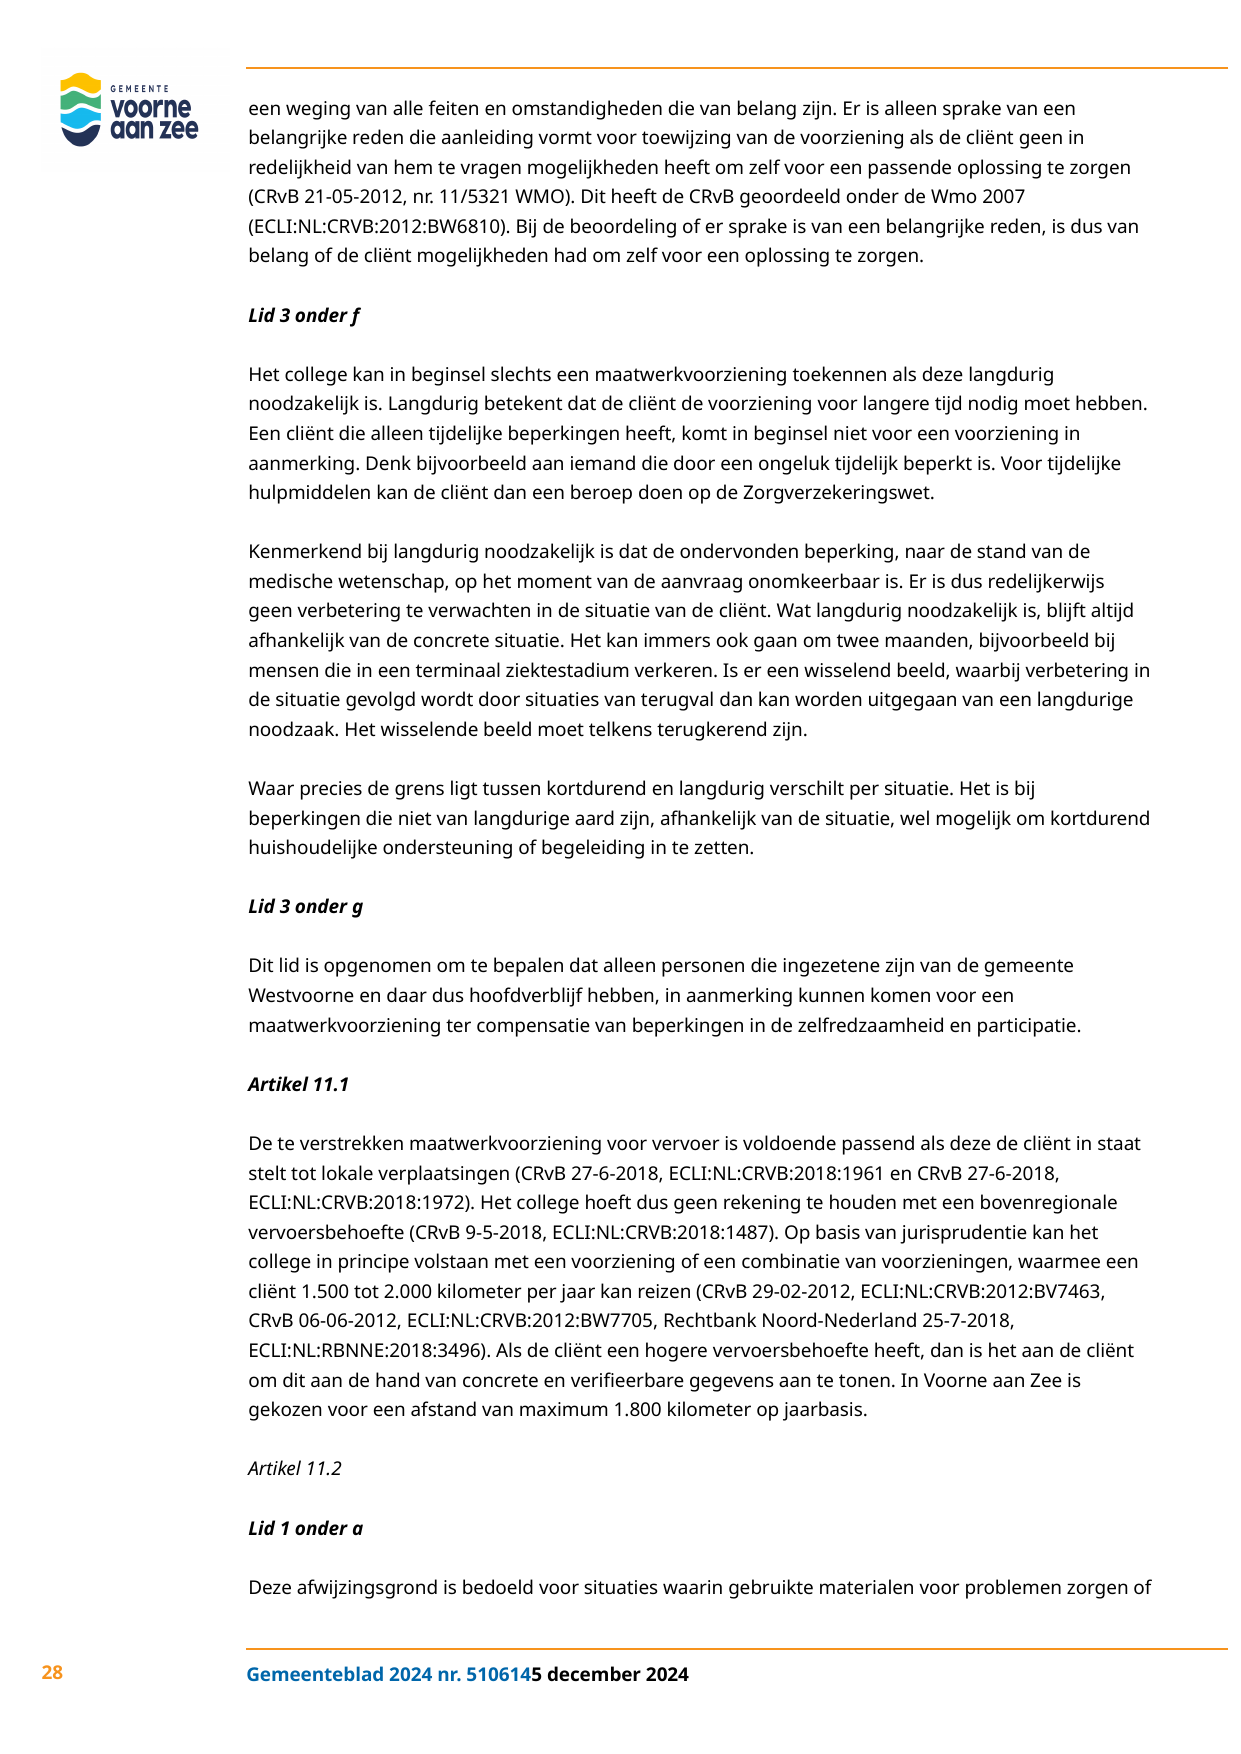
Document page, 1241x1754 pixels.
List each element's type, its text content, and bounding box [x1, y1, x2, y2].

text Deze afwijzingsgrond is bedoeld voor situaties waarin gebruikte materialen voor problemen zorgen of [248, 1574, 1152, 1600]
text Waar precies de grens ligt tussen kortdurend en langdurig verschilt per situatie. Het is bij beperkingen die niet van langdurige aard zijn, afhankelijk van de situatie, wel mogelijk om kortdurend huishoudelijke ondersteuning of begeleiding in te zetten. [248, 775, 1152, 860]
picture [41, 47, 231, 172]
text Artikel 11.1 [248, 1071, 1152, 1097]
text een weging van alle feiten en omstandigheden die van belang zijn. Er is alleen sprake van een belangrijke reden die aanleiding vormt voor toewijzing van de voorziening als de cliënt geen in redelijkheid van hem te vragen mogelijkheden heeft om zelf voor een passende oplossing te zorgen (CRvB 21-05-2012, nr. 11/5321 WMO). Dit heeft de CRvB geoordeeld onder de Wmo 2007 (ECLI:NL:CRVB:2012:BW6810). Bij de beoordeling of er sprake is van een belangrijke reden, is dus van belang of de cliënt mogelijkheden had om zelf voor een oplossing te zorgen. [248, 95, 1152, 268]
text Artikel 11.2 [248, 1456, 1152, 1481]
text Het college kan in beginsel slechts een maatwerkvoorziening toekennen als deze langdurig noodzakelijk is. Langdurig betekent dat de cliënt de voorziening voor langere tijd nodig moet hebben. Een cliënt die alleen tijdelijke beperkingen heeft, komt in beginsel niet voor een voorziening in aanmerking. Denk bijvoorbeeld aan iemand die door een ongeluk tijdelijk beperkt is. Voor tijdelijke hulpmiddelen kan de cliënt dan een beroep doen op de Zorgverzekeringswet. [248, 361, 1152, 505]
text Kenmerkend bij langdurig noodzakelijk is dat de ondervonden beperking, naar de stand van de medische wetenschap, op het moment van de aanvraag onomkeerbaar is. Er is dus redelijkerwijs geen verbetering te verwachten in de situatie van de cliënt. Wat langdurig noodzakelijk is, blijft altijd afhankelijk van de concrete situatie. Het kan immers ook gaan om twee maanden, bijvoorbeeld bij mensen die in een terminaal ziektestadium verkeren. Is er een wisselend beeld, waarbij verbetering in de situatie gevolgd wordt door situaties van terugval dan kan worden uitgegaan van een langdurige noodzaak. Het wisselende beeld moet telkens terugkerend zijn. [248, 538, 1152, 742]
text Lid 3 onder g [248, 893, 1152, 919]
text Dit lid is opgenomen om te bepalen dat alleen personen die ingezetene zijn van de gemeente Westvoorne en daar dus hoofdverblijf hebben, in aanmerking kunnen komen voor een maatwerkvoorziening ter compensatie van beperkingen in de zelfredzaamheid en participatie. [248, 953, 1152, 1038]
text De te verstrekken maatwerkvoorziening voor vervoer is voldoende passend als deze de cliënt in staat stelt tot lokale verplaatsingen (CRvB 27-6-2018, ECLI:NL:CRVB:2018:1961 en CRvB 27-6-2018, ECLI:NL:CRVB:2018:1972). Het college hoeft dus geen rekening te houden met een bovenregionale vervoersbehoefte (CRvB 9-5-2018, ECLI:NL:CRVB:2018:1487). Op basis van jurisprudentie kan het college in principe volstaan met een voorziening of een combinatie van voorzieningen, waarmee een cliënt 1.500 tot 2.000 kilometer per jaar kan reizen (CRvB 29-02-2012, ECLI:NL:CRVB:2012:BV7463, CRvB 06-06-2012, ECLI:NL:CRVB:2012:BW7705, Rechtbank Noord-Nederland 25-7-2018, ECLI:NL:RBNNE:2018:3496). Als de cliënt een hogere vervoersbehoefte heeft, dan is het aan de cliënt om dit aan de hand van concrete en verifieerbare gegevens aan te tonen. In Voorne aan Zee is gekozen voor een afstand van maximum 1.800 kilometer op jaarbasis. [248, 1130, 1152, 1422]
text Lid 3 onder f [248, 302, 1152, 328]
text Lid 1 onder a [248, 1515, 1152, 1541]
